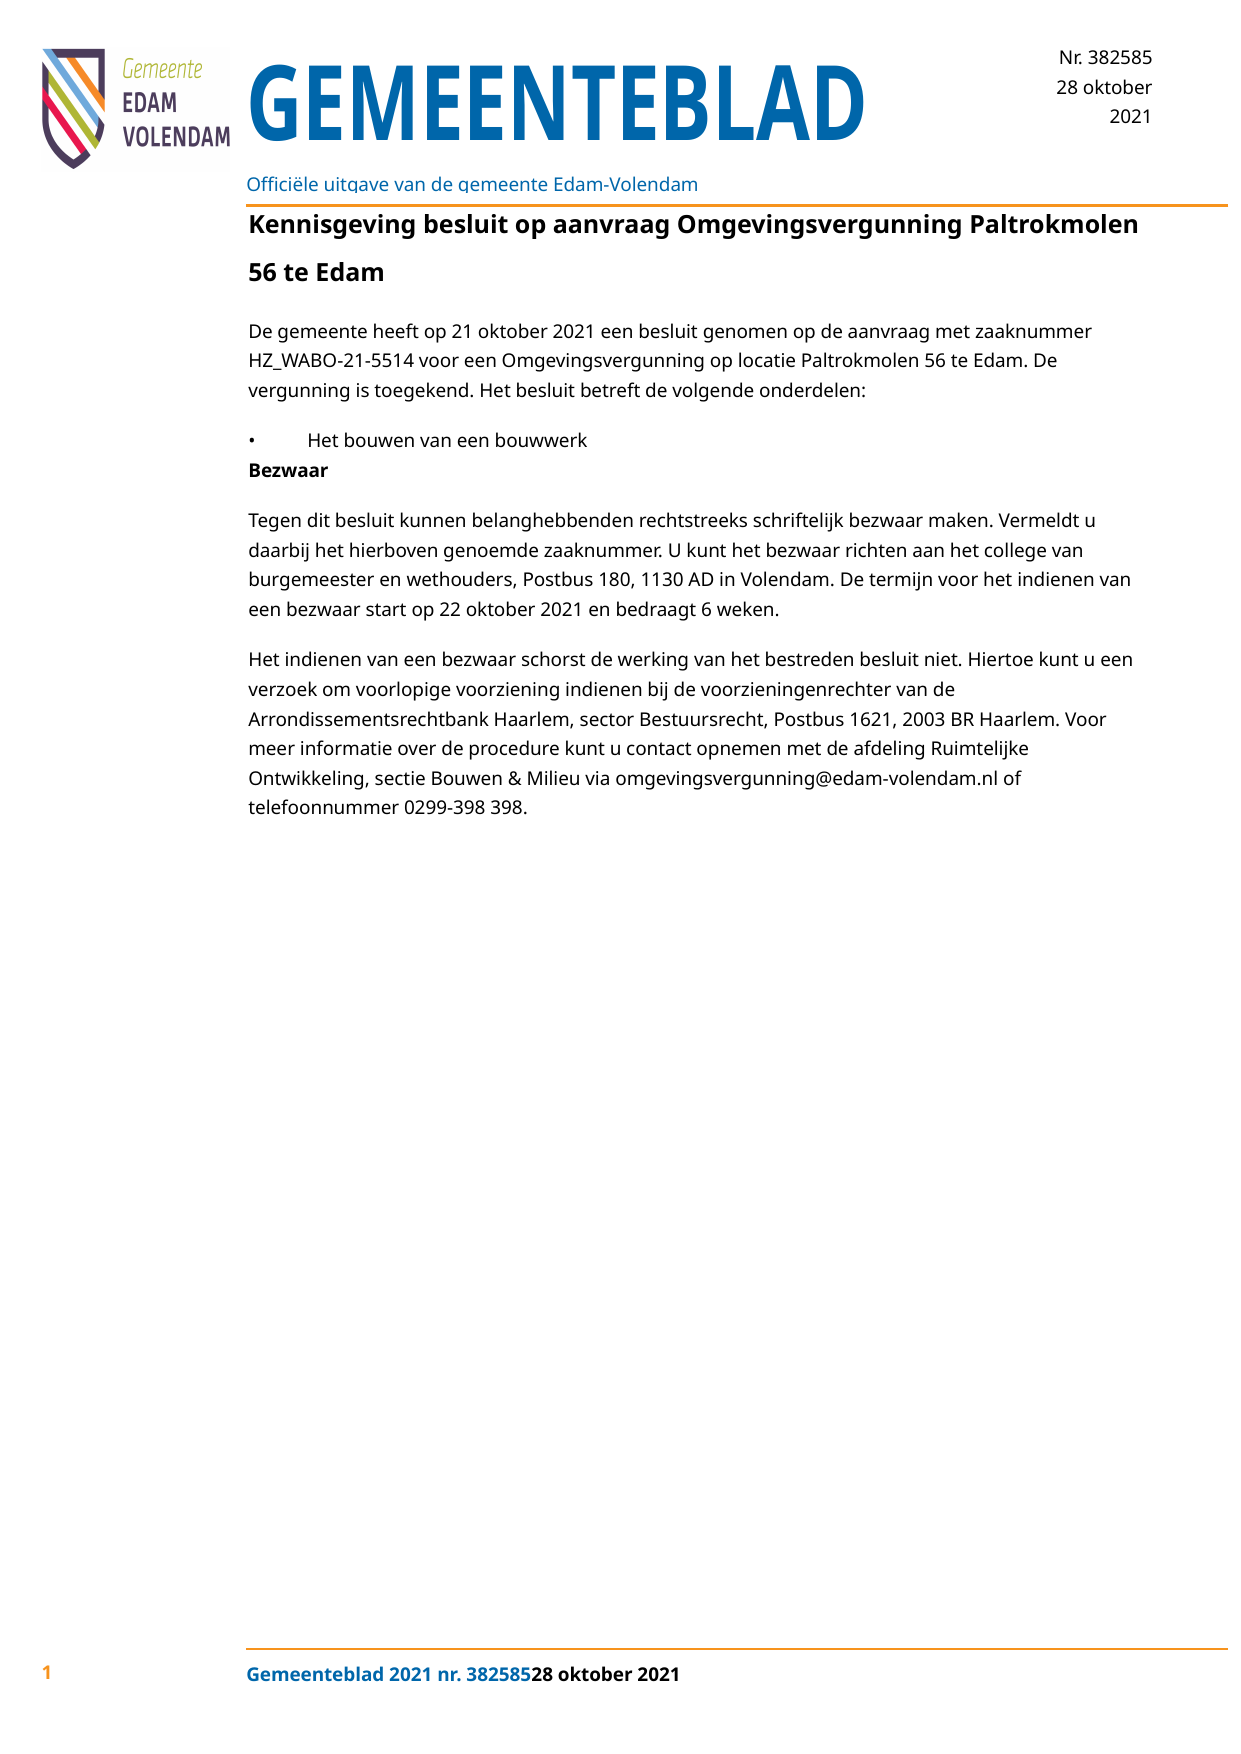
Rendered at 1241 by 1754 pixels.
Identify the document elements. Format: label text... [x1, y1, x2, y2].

text De gemeente heeft op 21 oktober 2021 een besluit genomen op de aanvraag met zaaknummer HZ_WABO-21-5514 voor een Omgevingsvergunning op locatie Paltrokmolen 56 te Edam. De vergunning is toegekend. Het besluit betreft de volgende onderdelen: [248, 318, 1152, 403]
text Het indienen van een bezwaar schorst de werking van het bestreden besluit niet. Hiertoe kunt u een verzoek om voorlopige voorziening indienen bij de voorzieningenrechter van de Arrondissementsrechtbank Haarlem, sector Bestuursrecht, Postbus 1621, 2003 BR Haarlem. Voor meer informatie over de procedure kunt u contact opnemen met de afdeling Ruimtelijke Ontwikkeling, sectie Bouwen & Milieu via omgevingsvergunning@edam-volendam.nl of telefoonnummer 0299-398 398. [248, 647, 1152, 820]
picture [41, 47, 231, 172]
text Tegen dit besluit kunnen belanghebbenden rechtstreeks schriftelijk bezwaar maken. Vermeldt u daarbij het hierboven genoemde zaaknummer. U kunt het bezwaar richten aan het college van burgemeester en wethouders, Postbus 180, 1130 AD in Volendam. De termijn voor het indienen van een bezwaar start op 22 oktober 2021 en bedraagt 6 weken. [248, 507, 1152, 622]
list Het bouwen van een bouwwerk [248, 427, 1152, 453]
text Bezwaar [248, 457, 1152, 483]
text Kennisgeving besluit op aanvraag Omgevingsvergunning Paltrokmolen 56 te Edam [248, 207, 1152, 288]
